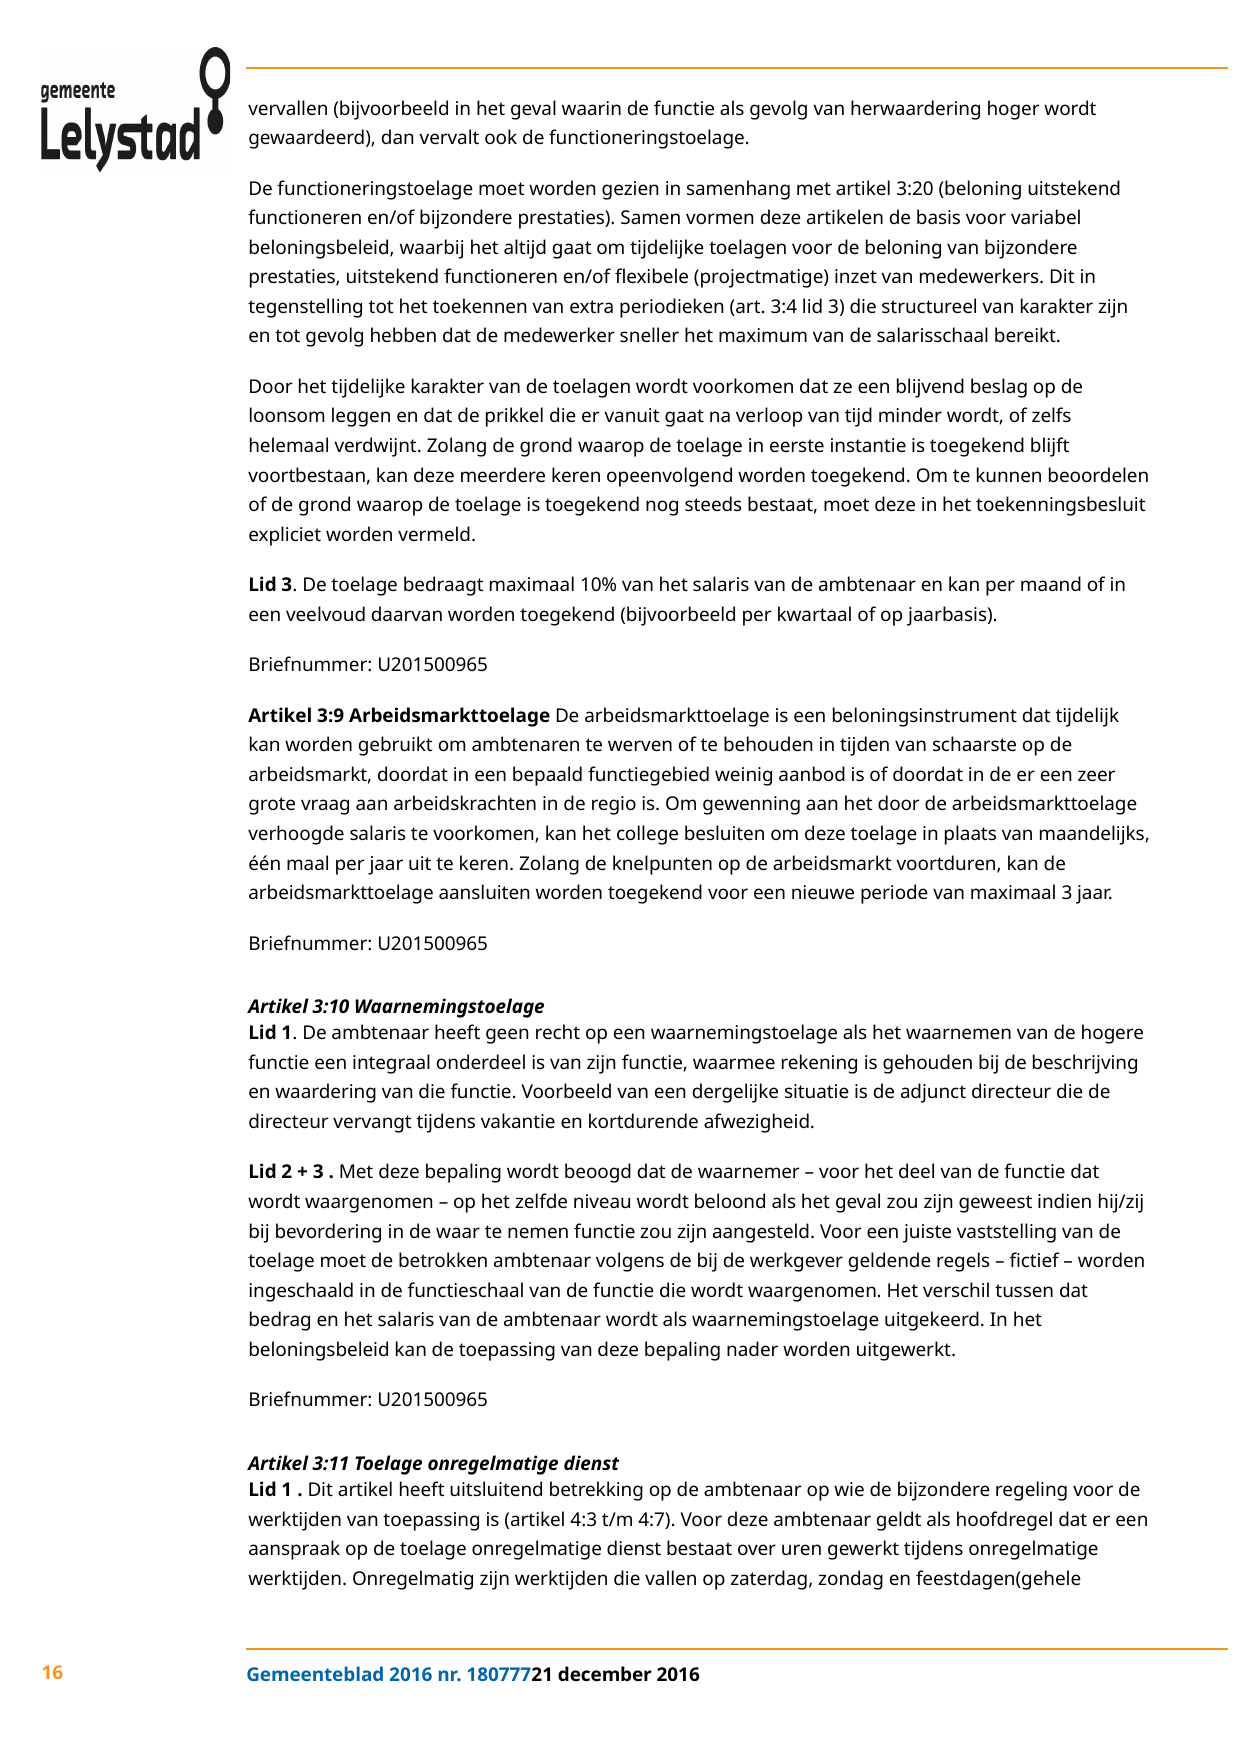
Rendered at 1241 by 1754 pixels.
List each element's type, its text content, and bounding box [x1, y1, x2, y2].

text Lid 3. De toelage bedraagt maximaal 10% van het salaris van de ambtenaar en kan per maand of in een veelvoud daarvan worden toegekend (bijvoorbeeld per kwartaal of op jaarbasis). [248, 571, 1152, 627]
text Briefnummer: U201500965 [248, 930, 1152, 956]
text vervallen (bijvoorbeeld in het geval waarin de functie als gevolg van herwaardering hoger wordt gewaardeerd), dan vervalt ook de functioneringstoelage. [248, 95, 1152, 150]
text Artikel 3:11 Toelage onregelmatige dienst [248, 1451, 1152, 1476]
text Lid 1 . Dit artikel heeft uitsluitend betrekking op de ambtenaar op wie de bijzondere regeling voor de werktijden van toepassing is (artikel 4:3 t/m 4:7). Voor deze ambtenaar geldt als hoofdregel dat er een aanspraak op de toelage onregelmatige dienst bestaat over uren gewerkt tijdens onregelmatige werktijden. Onregelmatig zijn werktijden die vallen op zaterdag, zondag en feestdagen(gehele [248, 1476, 1152, 1591]
text Lid 1. De ambtenaar heeft geen recht op een waarnemingstoelage als het waarnemen van de hogere functie een integraal onderdeel is van zijn functie, waarmee rekening is gehouden bij de beschrijving en waardering van die functie. Voorbeeld van een dergelijke situatie is de adjunct directeur die de directeur vervangt tijdens vakantie en kortdurende afwezigheid. [248, 1019, 1152, 1134]
text Door het tijdelijke karakter van de toelagen wordt voorkomen dat ze een blijvend beslag op de loonsom leggen en dat de prikkel die er vanuit gaat na verloop van tijd minder wordt, of zelfs helemaal verdwijnt. Zolang de grond waarop de toelage in eerste instantie is toegekend blijft voortbestaan, kan deze meerdere keren opeenvolgend worden toegekend. Om te kunnen beoordelen of de grond waarop de toelage is toegekend nog steeds bestaat, moet deze in het toekenningsbesluit expliciet worden vermeld. [248, 373, 1152, 547]
text Artikel 3:9 Arbeidsmarkttoelage De arbeidsmarkttoelage is een beloningsinstrument dat tijdelijk kan worden gebruikt om ambtenaren te werven of te behouden in tijden van schaarste op de arbeidsmarkt, doordat in een bepaald functiegebied weinig aanbod is of doordat in de er een zeer grote vraag aan arbeidskrachten in de regio is. Om gewenning aan het door de arbeidsmarkttoelage verhoogde salaris te voorkomen, kan het college besluiten om deze toelage in plaats van maandelijks, één maal per jaar uit te keren. Zolang de knelpunten op de arbeidsmarkt voortduren, kan de arbeidsmarkttoelage aansluiten worden toegekend voor een nieuwe periode van maximaal 3 jaar. [248, 702, 1152, 905]
text De functioneringstoelage moet worden gezien in samenhang met artikel 3:20 (beloning uitstekend functioneren en/of bijzondere prestaties). Samen vormen deze artikelen de basis voor variabel beloningsbeleid, waarbij het altijd gaat om tijdelijke toelagen voor de beloning van bijzondere prestaties, uitstekend functioneren en/of flexibele (projectmatige) inzet van medewerkers. Dit in tegenstelling tot het toekennen van extra periodieken (art. 3:4 lid 3) die structureel van karakter zijn en tot gevolg hebben dat de medewerker sneller het maximum van de salarisschaal bereikt. [248, 175, 1152, 348]
text Artikel 3:10 Waarnemingstoelage [248, 994, 1152, 1019]
text Lid 2 + 3 . Met deze bepaling wordt beoogd dat de waarnemer – voor het deel van de functie dat wordt waargenomen – op het zelfde niveau wordt beloond als het geval zou zijn geweest indien hij/zij bij bevordering in de waar te nemen functie zou zijn aangesteld. Voor een juiste vaststelling van de toelage moet de betrokken ambtenaar volgens de bij de werkgever geldende regels – fictief – worden ingeschaald in de functieschaal van de functie die wordt waargenomen. Het verschil tussen dat bedrag en het salaris van de ambtenaar wordt als waarnemingstoelage uitgekeerd. In het beloningsbeleid kan de toepassing van deze bepaling nader worden uitgewerkt. [248, 1159, 1152, 1362]
picture [41, 47, 231, 172]
text Briefnummer: U201500965 [248, 651, 1152, 677]
text Briefnummer: U201500965 [248, 1387, 1152, 1412]
